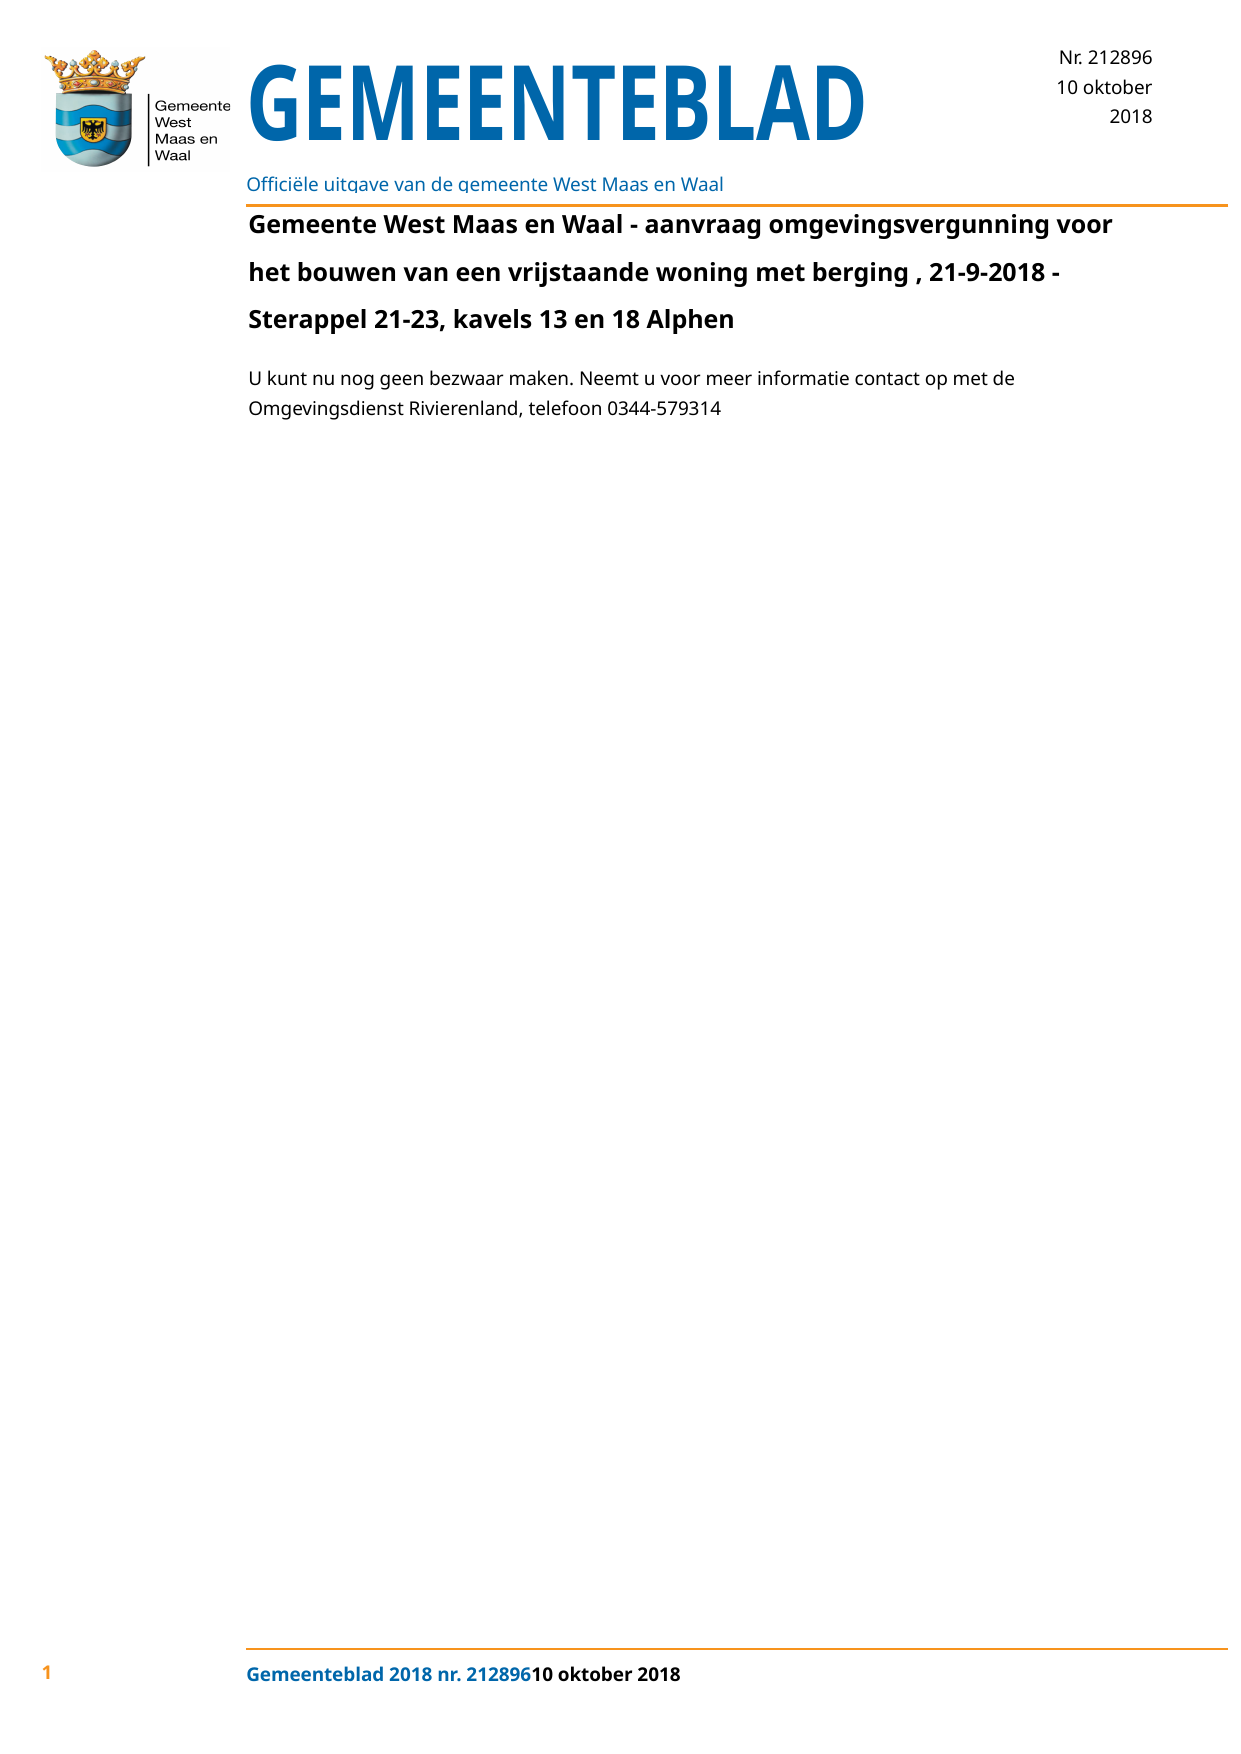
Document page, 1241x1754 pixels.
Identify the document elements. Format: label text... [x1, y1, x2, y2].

text Gemeente West Maas en Waal - aanvraag omgevingsvergunning voor het bouwen van een vrijstaande woning met berging , 21-9-2018 - Sterappel 21-23, kavels 13 en 18 Alphen [248, 207, 1152, 336]
text U kunt nu nog geen bezwaar maken. Neemt u voor meer informatie contact op met de Omgevingsdienst Rivierenland, telefoon 0344-579314 [248, 366, 1152, 421]
picture [41, 47, 231, 172]
